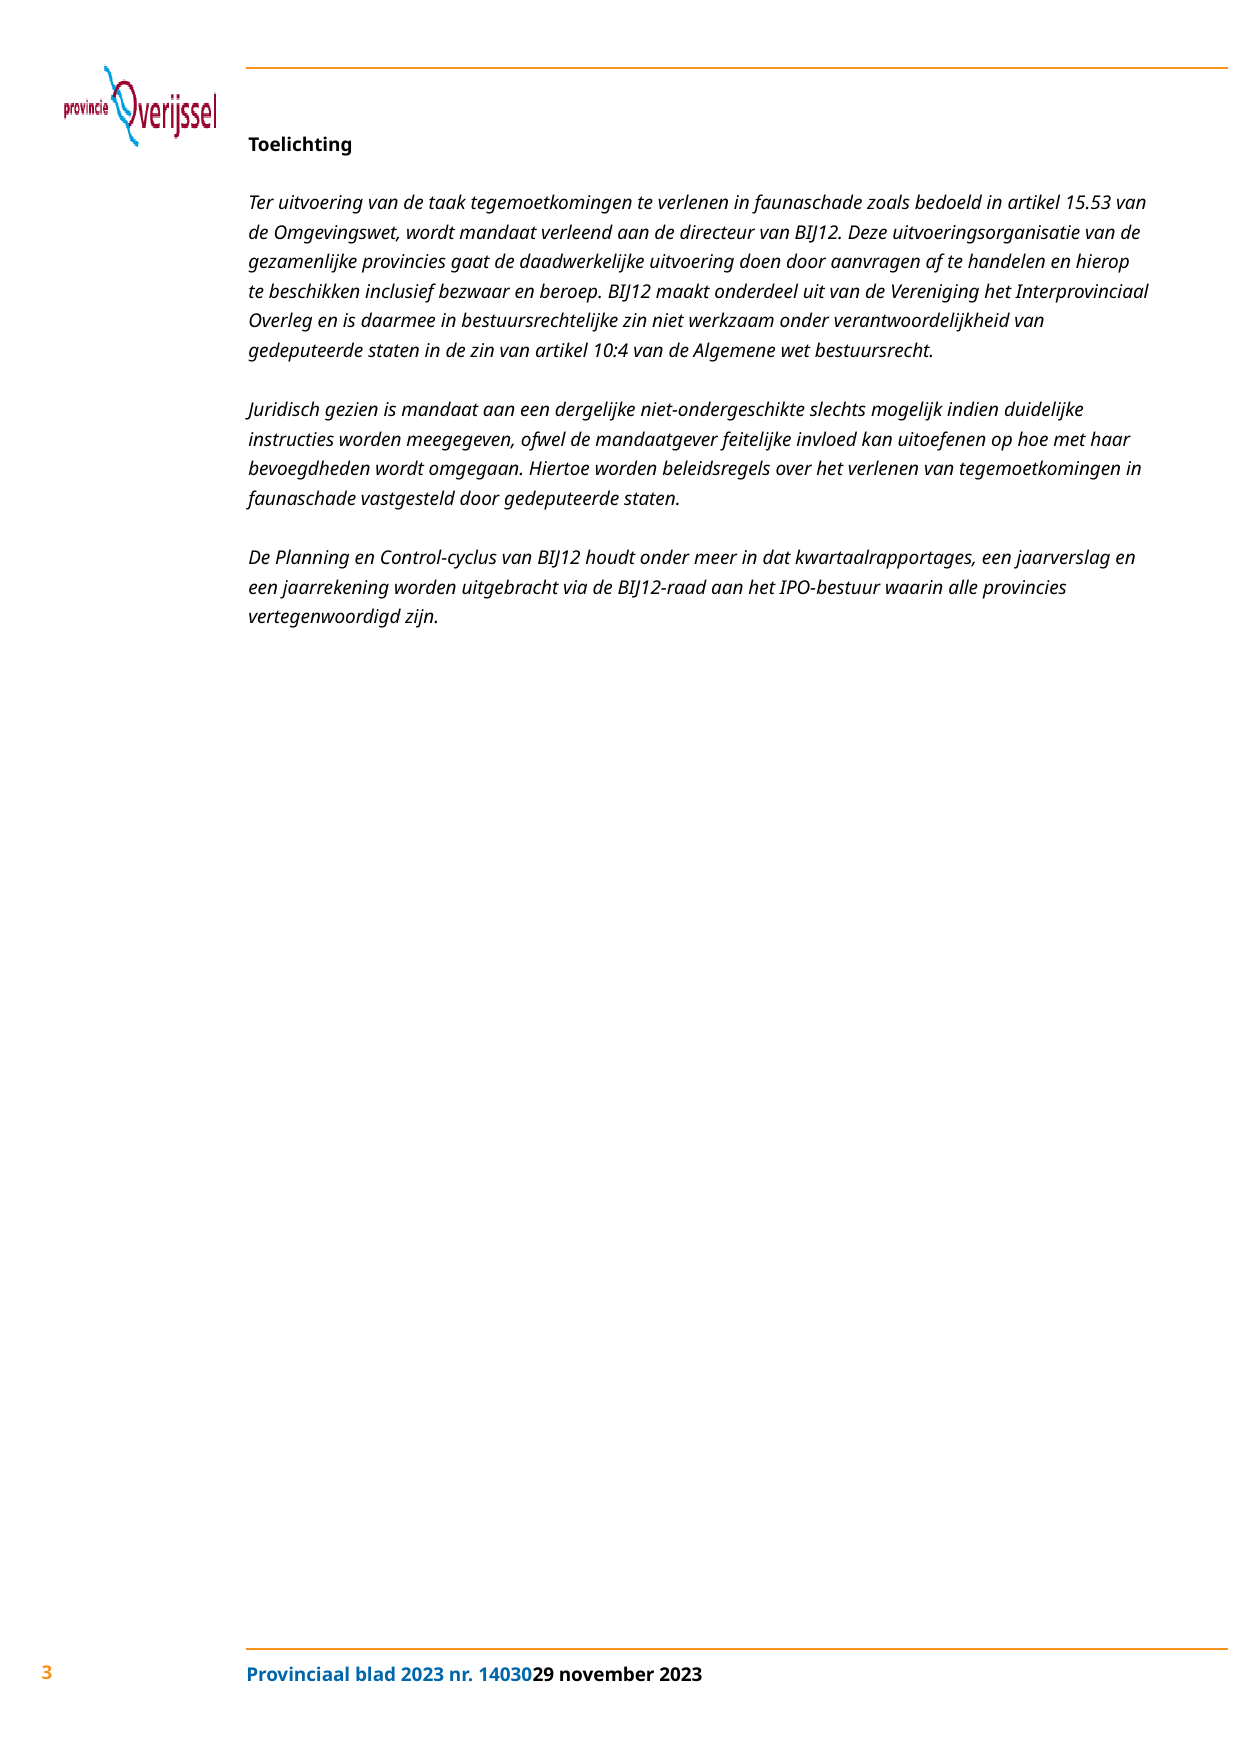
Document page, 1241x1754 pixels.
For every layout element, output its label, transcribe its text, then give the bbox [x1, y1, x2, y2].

picture [41, 47, 231, 172]
text De Planning en Control-cyclus van BIJ12 houdt onder meer in dat kwartaalrapportages, een jaarverslag en een jaarrekening worden uitgebracht via de BIJ12-raad aan het IPO-bestuur waarin alle provincies vertegenwoordigd zijn. [248, 544, 1152, 629]
text Juridisch gezien is mandaat aan een dergelijke niet-ondergeschikte slechts mogelijk indien duidelijke instructies worden meegegeven, ofwel de mandaatgever feitelijke invloed kan uitoefenen op hoe met haar bevoegdheden wordt omgegaan. Hiertoe worden beleidsregels over het verlenen van tegemoetkomingen in faunaschade vastgesteld door gedeputeerde staten. [248, 396, 1152, 511]
text Ter uitvoering van de taak tegemoetkomingen te verlenen in faunaschade zoals bedoeld in artikel 15.53 van de Omgevingswet, wordt mandaat verleend aan de directeur van BIJ12. Deze uitvoeringsorganisatie van de gezamenlijke provincies gaat de daadwerkelijke uitvoering doen door aanvragen af te handelen en hierop te beschikken inclusief bezwaar en beroep. BIJ12 maakt onderdeel uit van de Vereniging het Interprovinciaal Overleg en is daarmee in bestuursrechtelijke zin niet werkzaam onder verantwoordelijkheid van gedeputeerde staten in de zin van artikel 10:4 van de Algemene wet bestuursrecht. [248, 189, 1152, 363]
text Toelichting [248, 121, 1152, 160]
